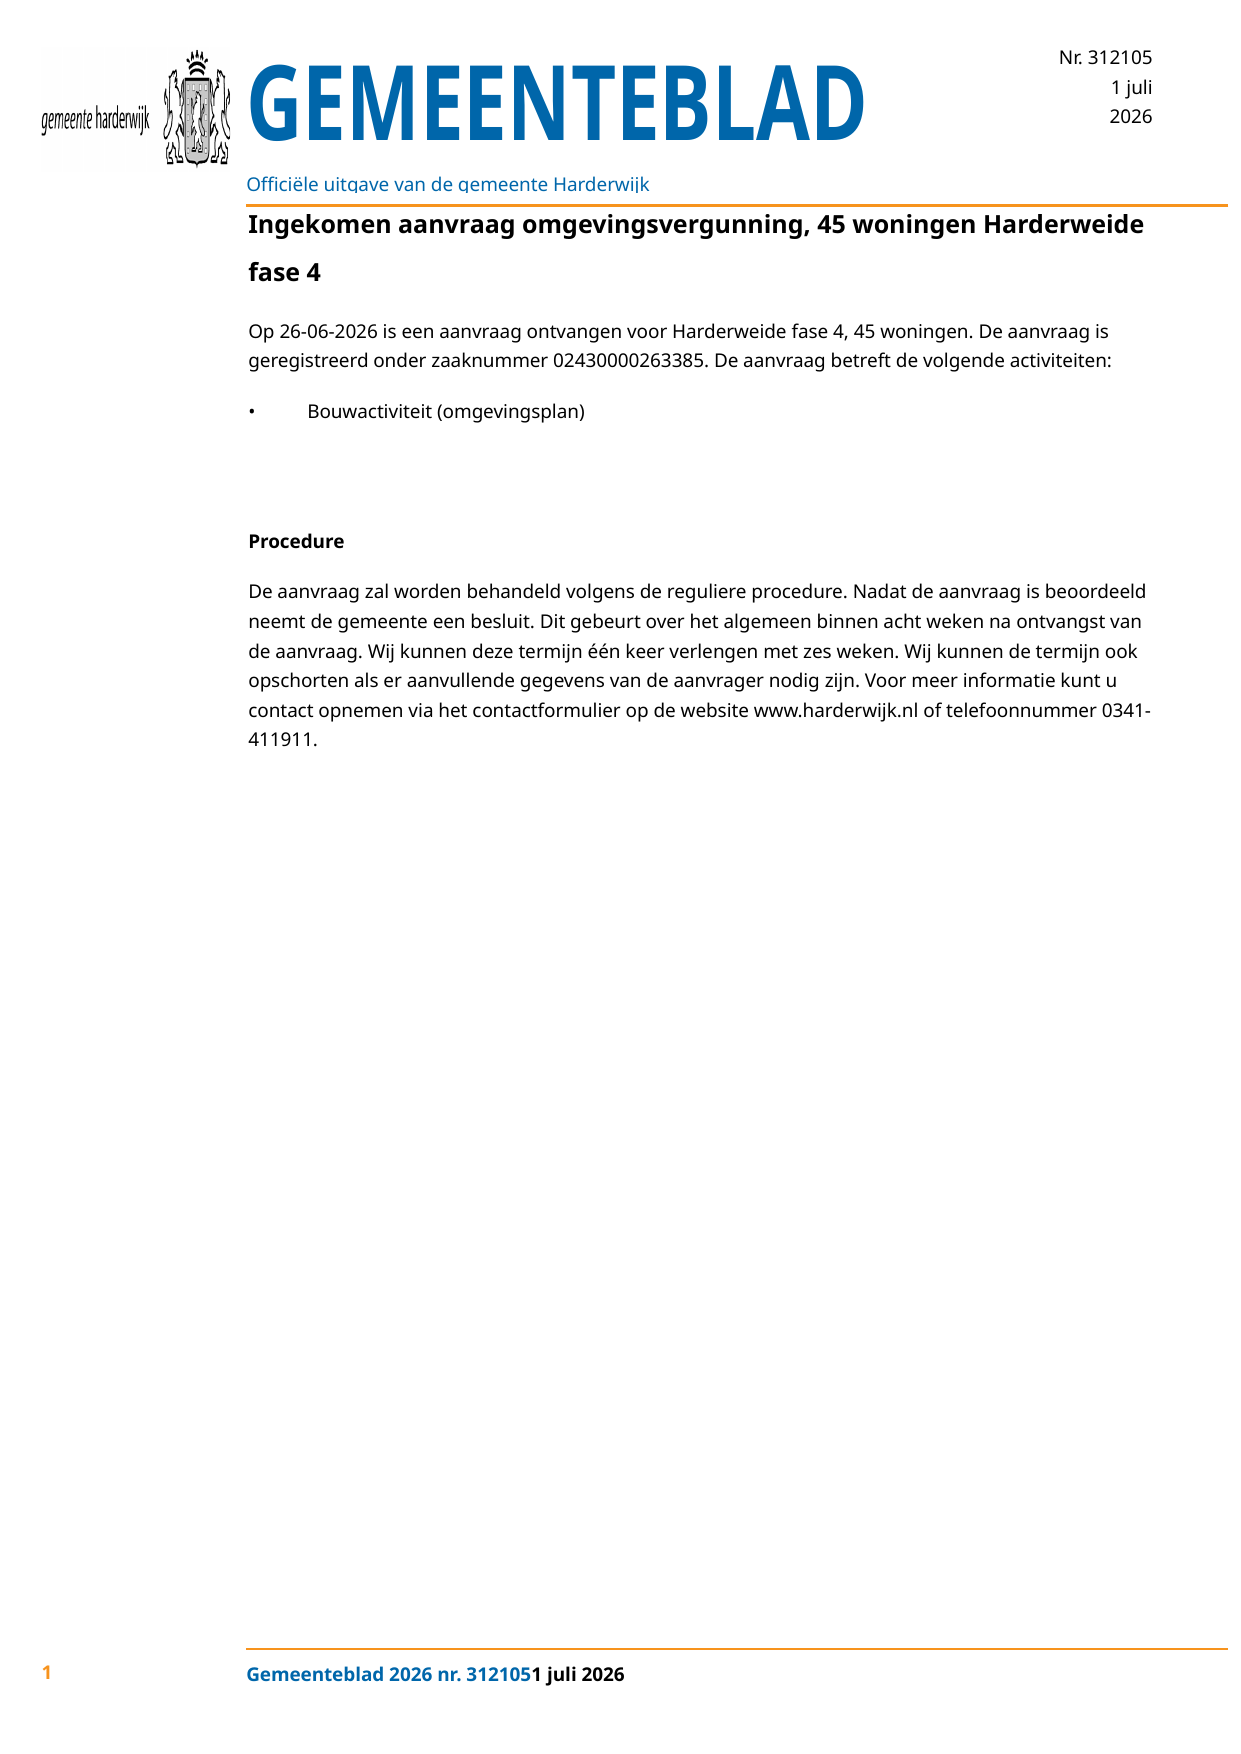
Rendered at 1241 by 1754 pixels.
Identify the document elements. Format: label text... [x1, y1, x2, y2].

picture [41, 47, 231, 172]
text Procedure [248, 528, 1152, 554]
text De aanvraag zal worden behandeld volgens de reguliere procedure. Nadat de aanvraag is beoordeeld neemt de gemeente een besluit. Dit gebeurt over het algemeen binnen acht weken na ontvangst van de aanvraag. Wij kunnen deze termijn één keer verlengen met zes weken. Wij kunnen de termijn ook opschorten als er aanvullende gegevens van de aanvrager nodig zijn. Voor meer informatie kunt u contact opnemen via het contactformulier op de website www.harderwijk.nl of telefoonnummer 0341-411911. [248, 579, 1152, 752]
text Ingekomen aanvraag omgevingsvergunning, 45 woningen Harderweide fase 4 [248, 207, 1152, 288]
text Op 26-06-2026 is een aanvraag ontvangen voor Harderweide fase 4, 45 woningen. De aanvraag is geregistreerd onder zaaknummer 02430000263385. De aanvraag betreft de volgende activiteiten: [248, 318, 1152, 373]
list Bouwactiviteit (omgevingsplan) [248, 398, 1152, 424]
